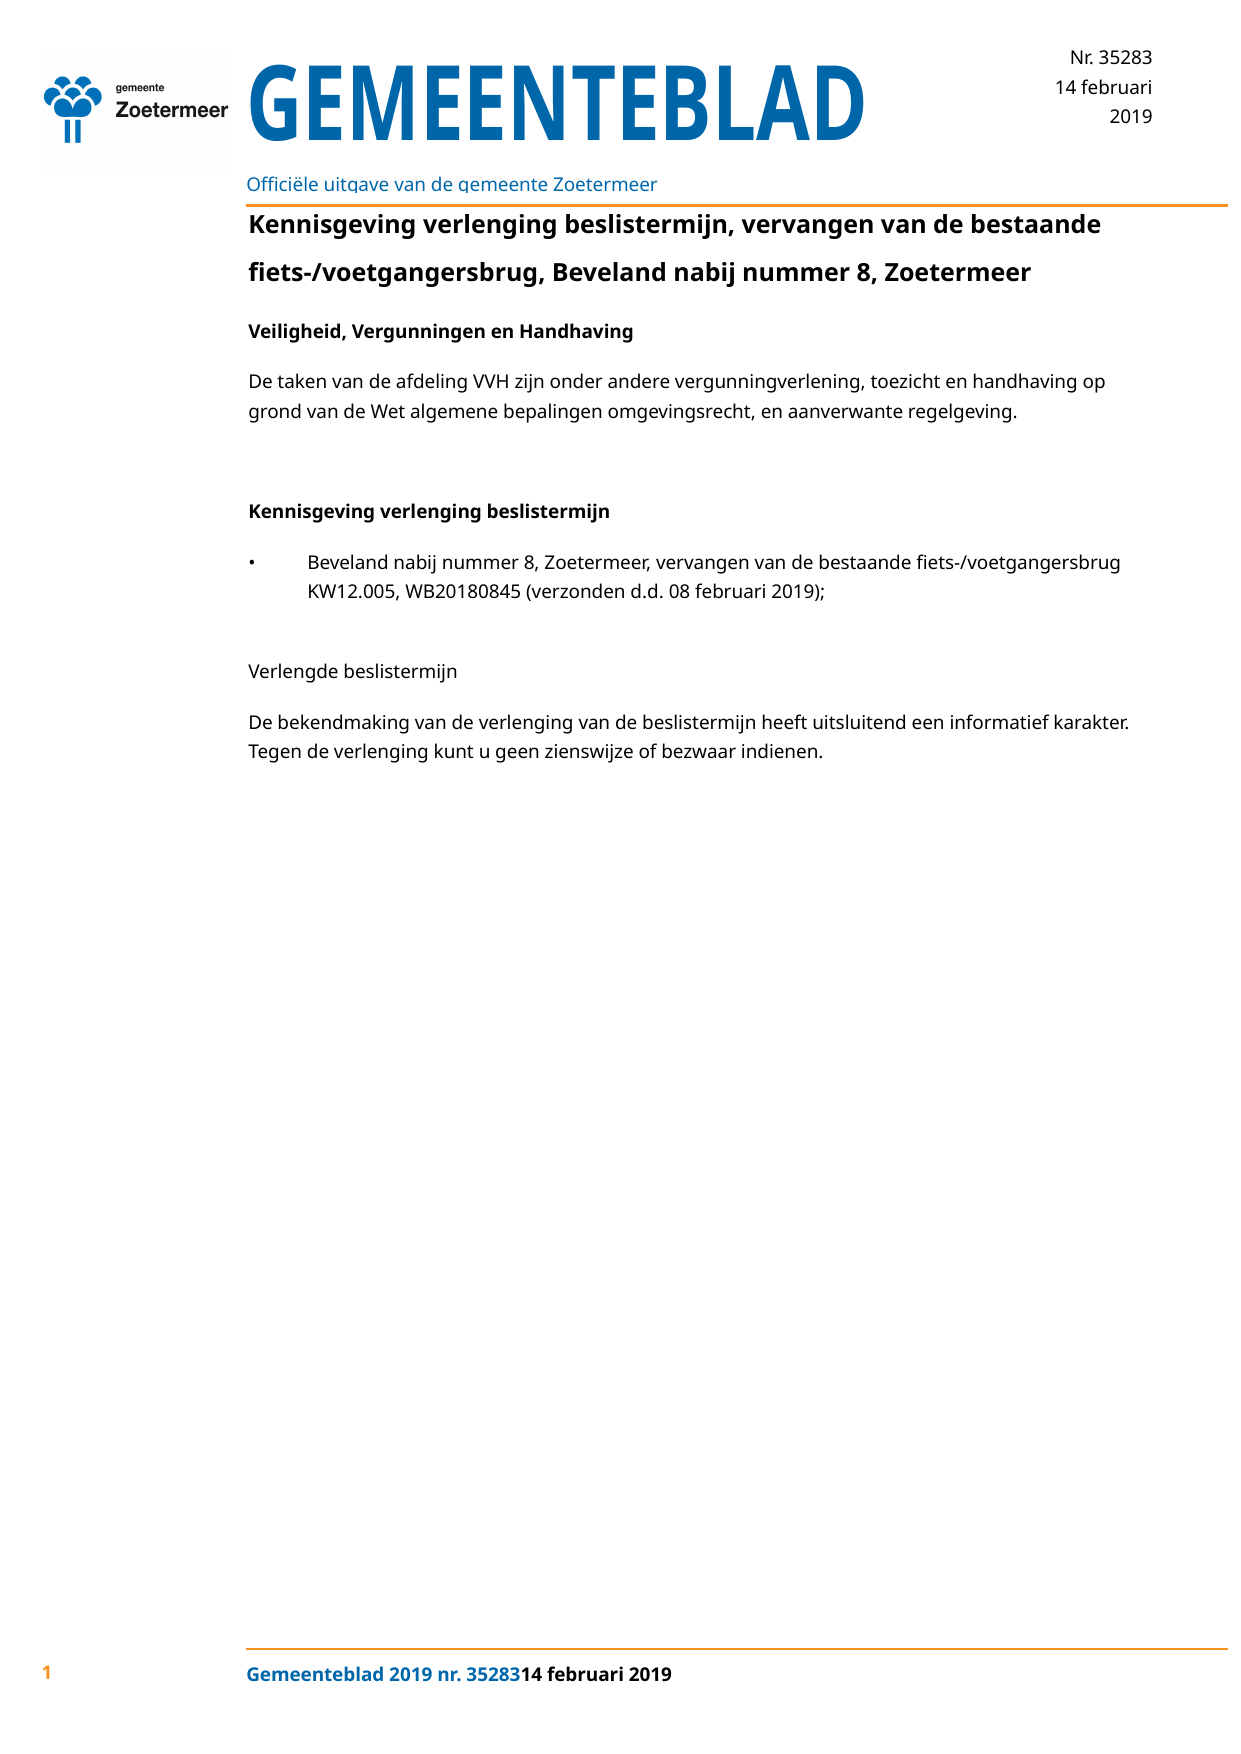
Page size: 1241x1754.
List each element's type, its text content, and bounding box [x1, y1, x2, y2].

text Kennisgeving verlenging beslistermijn, vervangen van de bestaande fiets-/voetgangersbrug, Beveland nabij nummer 8, Zoetermeer [248, 207, 1152, 288]
text De bekendmaking van de verlenging van de beslistermijn heeft uitsluitend een informatief karakter. Tegen de verlenging kunt u geen zienswijze of bezwaar indienen. [248, 709, 1152, 764]
text Veiligheid, Vergunningen en Handhaving [248, 318, 1152, 344]
list Beveland nabij nummer 8, Zoetermeer, vervangen van de bestaande fiets-/voetgangersbrug KW12.005, WB20180845 (verzonden d.d. 08 februari 2019); [248, 549, 1152, 604]
text Kennisgeving verlenging beslistermijn [248, 499, 1152, 524]
text De taken van de afdeling VVH zijn onder andere vergunningverlening, toezicht en handhaving op grond van de Wet algemene bepalingen omgevingsrecht, en aanverwante regelgeving. [248, 368, 1152, 424]
text Verlengde beslistermijn [248, 659, 1152, 684]
picture [41, 47, 231, 172]
